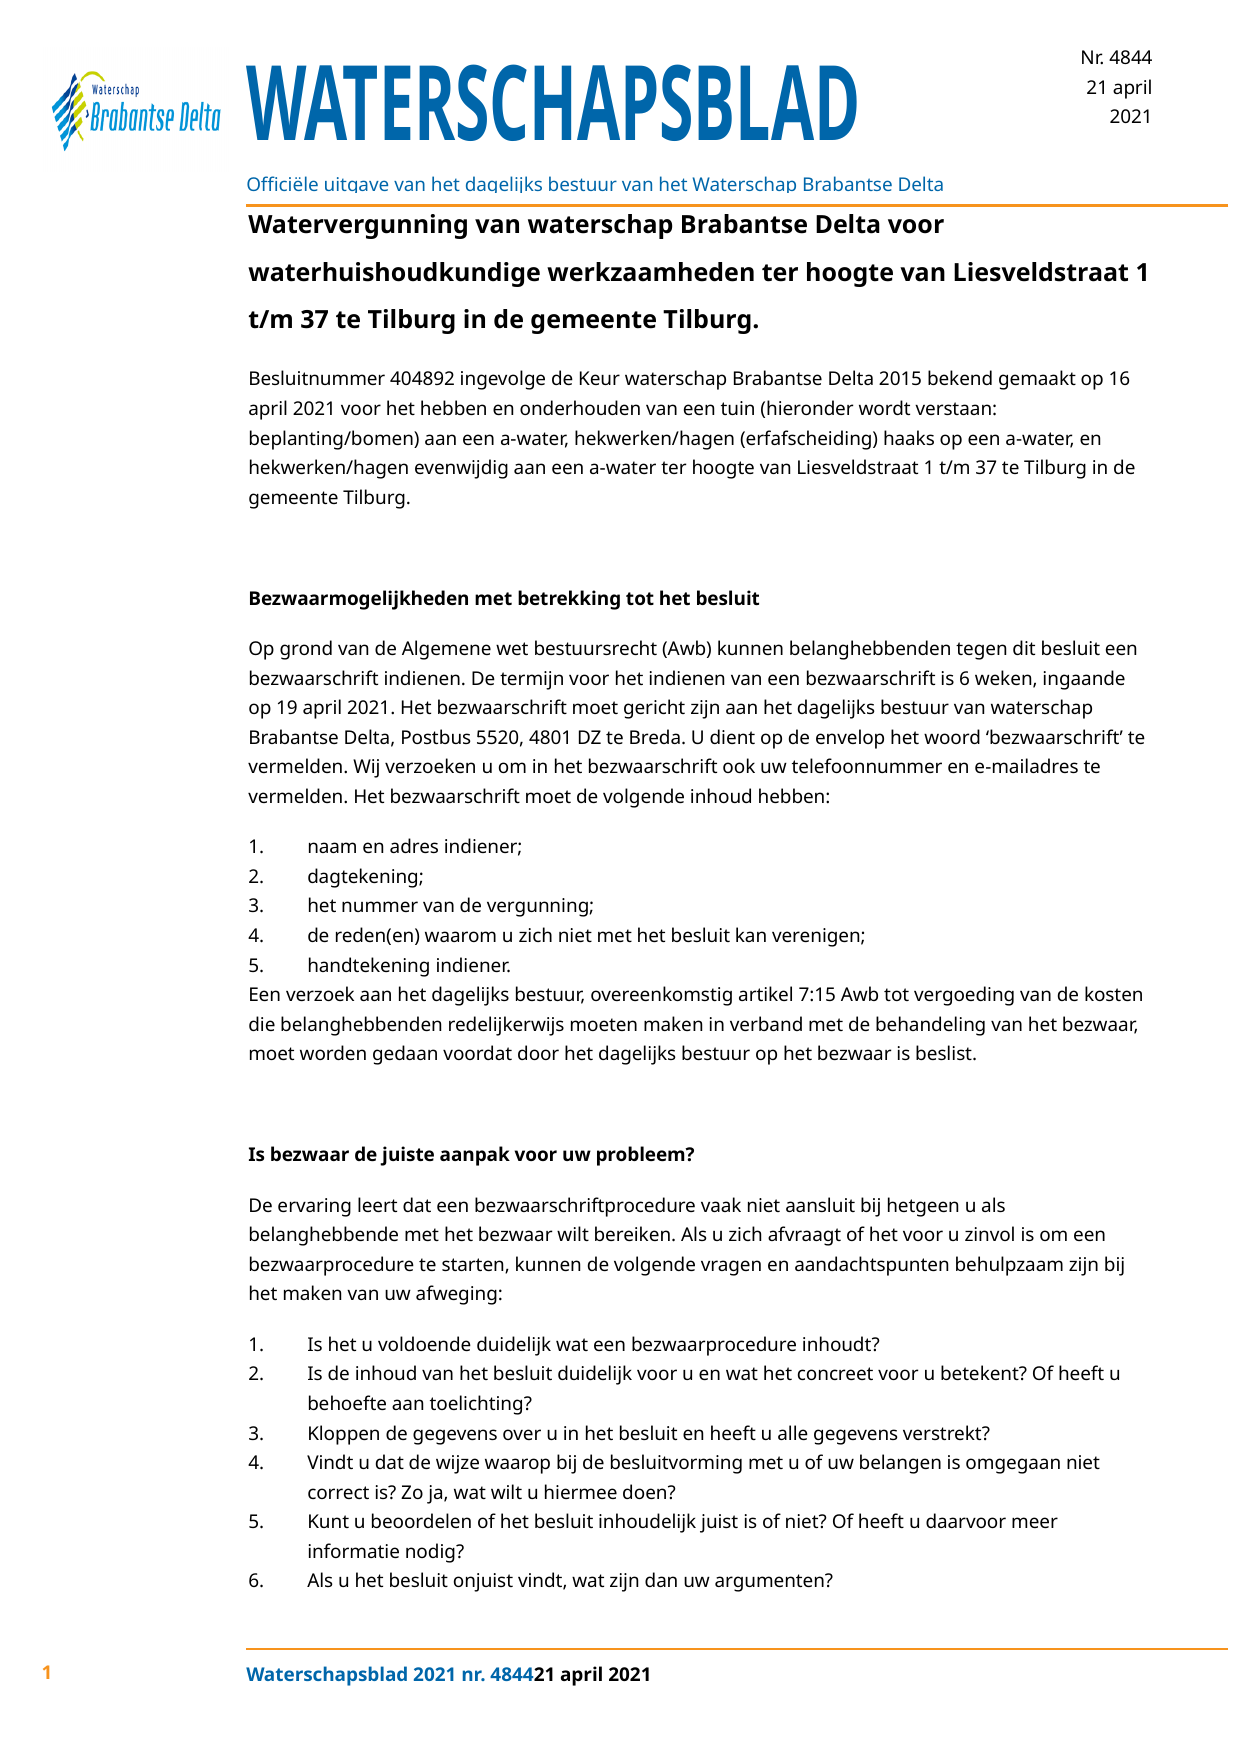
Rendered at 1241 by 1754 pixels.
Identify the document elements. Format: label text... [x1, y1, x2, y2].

list naam en adres indiener; [248, 833, 1152, 859]
text Op grond van de Algemene wet bestuursrecht (Awb) kunnen belanghebbenden tegen dit besluit een bezwaarschrift indienen. De termijn voor het indienen van een bezwaarschrift is 6 weken, ingaande op 19 april 2021. Het bezwaarschrift moet gericht zijn aan het dagelijks bestuur van waterschap Brabantse Delta, Postbus 5520, 4801 DZ te Breda. U dient op de envelop het woord ‘bezwaarschrift’ te vermelden. Wij verzoeken u om in het bezwaarschrift ook uw telefoonnummer en e‑mailadres te vermelden. Het bezwaarschrift moet de volgende inhoud hebben: [248, 635, 1152, 809]
text Watervergunning van waterschap Brabantse Delta voor waterhuishoudkundige werkzaamheden ter hoogte van Liesveldstraat 1 t/m 37 te Tilburg in de gemeente Tilburg. [248, 207, 1152, 336]
picture [41, 47, 231, 172]
list Is de inhoud van het besluit duidelijk voor u en wat het concreet voor u betekent? Of heeft u behoefte aan toelichting? [248, 1361, 1152, 1416]
list Kunt u beoordelen of het besluit inhoudelijk juist is of niet? Of heeft u daarvoor meer informatie nodig? [248, 1508, 1152, 1564]
list Als u het besluit onjuist vindt, wat zijn dan uw argumenten? [248, 1568, 1152, 1593]
list handtekening indiener. [248, 952, 1152, 977]
list het nummer van de vergunning; [248, 893, 1152, 918]
list Kloppen de gegevens over u in het besluit en heeft u alle gegevens verstrekt? [248, 1420, 1152, 1445]
list Is het u voldoende duidelijk wat een bezwaarprocedure inhoudt? [248, 1331, 1152, 1357]
list Vindt u dat de wijze waarop bij de besluitvorming met u of uw belangen is omgegaan niet correct is? Zo ja, wat wilt u hiermee doen? [248, 1449, 1152, 1504]
list de reden(en) waarom u zich niet met het besluit kan verenigen; [248, 922, 1152, 948]
text Bezwaarmogelijkheden met betrekking tot het besluit [248, 585, 1152, 610]
text Besluitnummer 404892 ingevolge de Keur waterschap Brabantse Delta 2015 bekend gemaakt op 16 april 2021 voor het hebben en onderhouden van een tuin (hieronder wordt verstaan: beplanting/bomen) aan een a-water, hekwerken/hagen (erfafscheiding) haaks op een a-water, en hekwerken/hagen evenwijdig aan een a-water ter hoogte van Liesveldstraat 1 t/m 37 te Tilburg in de gemeente Tilburg. [248, 366, 1152, 509]
text Een verzoek aan het dagelijks bestuur, overeenkomstig artikel 7:15 Awb tot vergoeding van de kosten die belanghebbenden redelijkerwijs moeten maken in verband met de behandeling van het bezwaar, moet worden gedaan voordat door het dagelijks bestuur op het bezwaar is beslist. [248, 981, 1152, 1066]
text Is bezwaar de juiste aanpak voor uw probleem? [248, 1141, 1152, 1167]
list dagtekening; [248, 863, 1152, 889]
text De ervaring leert dat een bezwaarschriftprocedure vaak niet aansluit bij hetgeen u als belanghebbende met het bezwaar wilt bereiken. Als u zich afvraagt of het voor u zinvol is om een bezwaarprocedure te starten, kunnen de volgende vragen en aandachtspunten behulpzaam zijn bij het maken van uw afweging: [248, 1192, 1152, 1306]
